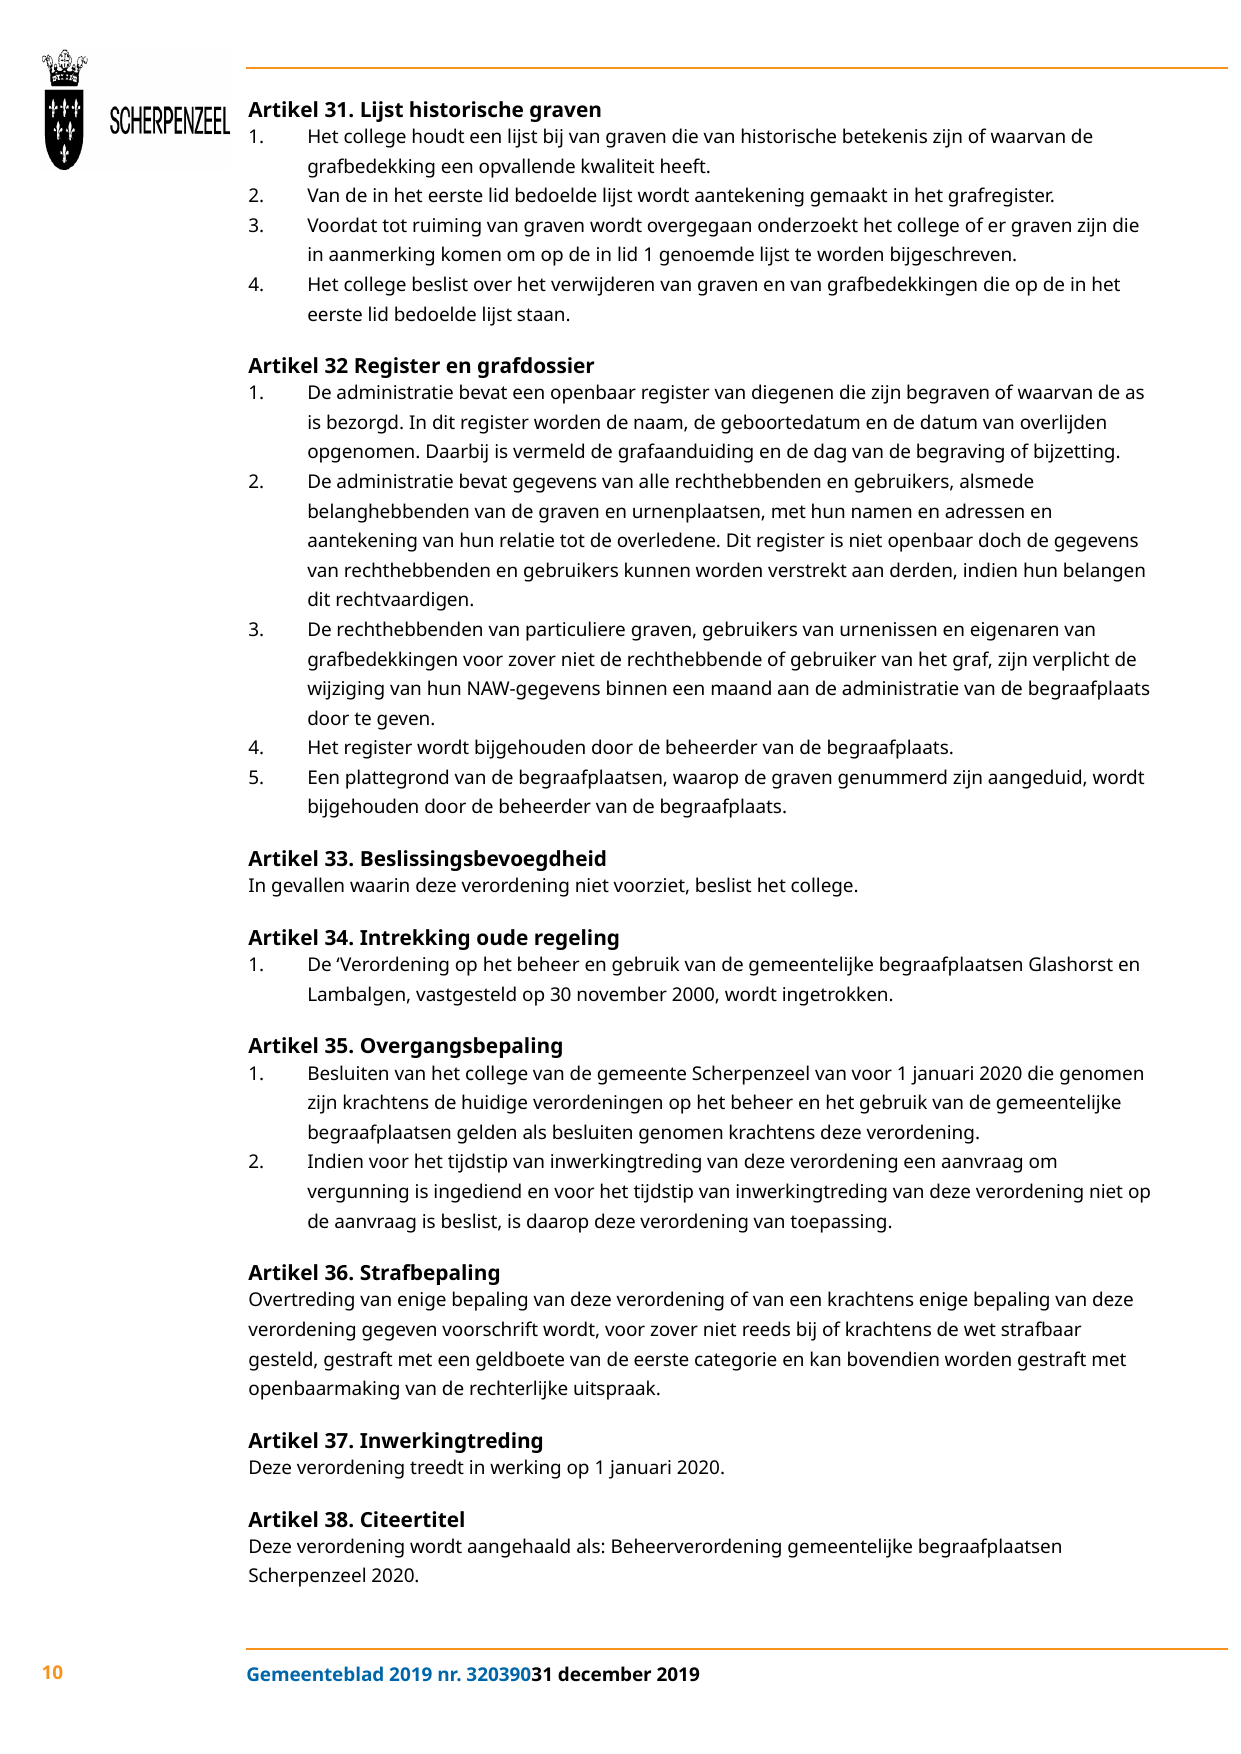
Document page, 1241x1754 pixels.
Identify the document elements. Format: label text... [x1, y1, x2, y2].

list De administratie bevat gegevens van alle rechthebbenden en gebruikers, alsmede belanghebbenden van de graven en urnenplaatsen, met hun namen en adressen en aantekening van hun relatie tot de overledene. Dit register is niet openbaar doch de gegevens van rechthebbenden en gebruikers kunnen worden verstrekt aan derden, indien hun belangen dit rechtvaardigen. [248, 468, 1152, 612]
list Van de in het eerste lid bedoelde lijst wordt aantekening gemaakt in het grafregister. [248, 182, 1152, 208]
text Artikel 37. Inwerkingtreding [248, 1426, 1152, 1454]
text Artikel 33. Beslissingsbevoegdheid [248, 844, 1152, 873]
list Het college beslist over het verwijderen van graven en van grafbedekkingen die op de in het eerste lid bedoelde lijst staan. [248, 271, 1152, 326]
list Het register wordt bijgehouden door de beheerder van de begraafplaats. [248, 734, 1152, 760]
list De ‘Verordening op het beheer en gebruik van de gemeentelijke begraafplaatsen Glashorst en Lambalgen, vastgesteld op 30 november 2000, wordt ingetrokken. [248, 951, 1152, 1007]
text Artikel 35. Overgangsbepaling [248, 1031, 1152, 1060]
list Indien voor het tijdstip van inwerkingtreding van deze verordening een aanvraag om vergunning is ingediend en voor het tijdstip van inwerkingtreding van deze verordening niet op de aanvraag is beslist, is daarop deze verordening van toepassing. [248, 1149, 1152, 1233]
text Artikel 38. Citeertitel [248, 1505, 1152, 1533]
text Deze verordening wordt aangehaald als: Beheerverordening gemeentelijke begraafplaatsen Scherpenzeel 2020. [248, 1533, 1152, 1588]
list Het college houdt een lijst bij van graven die van historische betekenis zijn of waarvan de grafbedekking een opvallende kwaliteit heeft. [248, 123, 1152, 178]
text In gevallen waarin deze verordening niet voorziet, beslist het college. [248, 873, 1152, 898]
list Voordat tot ruiming van graven wordt overgegaan onderzoekt het college of er graven zijn die in aanmerking komen om op de in lid 1 genoemde lijst te worden bijgeschreven. [248, 212, 1152, 267]
picture [41, 47, 231, 172]
text Deze verordening treedt in werking op 1 januari 2020. [248, 1454, 1152, 1480]
list Besluiten van het college van de gemeente Scherpenzeel van voor 1 januari 2020 die genomen zijn krachtens de huidige verordeningen op het beheer en het gebruik van de gemeentelijke begraafplaatsen gelden als besluiten genomen krachtens deze verordening. [248, 1060, 1152, 1145]
text Artikel 34. Intrekking oude regeling [248, 923, 1152, 951]
list De rechthebbenden van particuliere graven, gebruikers van urnenissen en eigenaren van grafbedekkingen voor zover niet de rechthebbende of gebruiker van het graf, zijn verplicht de wijziging van hun NAW-gegevens binnen een maand aan de administratie van de begraafplaats door te geven. [248, 616, 1152, 731]
text Artikel 32 Register en grafdossier [248, 351, 1152, 379]
text Overtreding van enige bepaling van deze verordening of van een krachtens enige bepaling van deze verordening gegeven voorschrift wordt, voor zover niet reeds bij of krachtens de wet strafbaar gesteld, gestraft met een geldboete van de eerste categorie en kan bovendien worden gestraft met openbaarmaking van de rechterlijke uitspraak. [248, 1287, 1152, 1401]
text Artikel 31. Lijst historische graven [248, 95, 1152, 123]
list Een plattegrond van de begraafplaatsen, waarop de graven genummerd zijn aangeduid, wordt bijgehouden door de beheerder van de begraafplaats. [248, 764, 1152, 819]
list De administratie bevat een openbaar register van diegenen die zijn begraven of waarvan de as is bezorgd. In dit register worden de naam, de geboortedatum en de datum van overlijden opgenomen. Daarbij is vermeld de grafaanduiding en de dag van de begraving of bijzetting. [248, 379, 1152, 464]
text Artikel 36. Strafbepaling [248, 1258, 1152, 1287]
